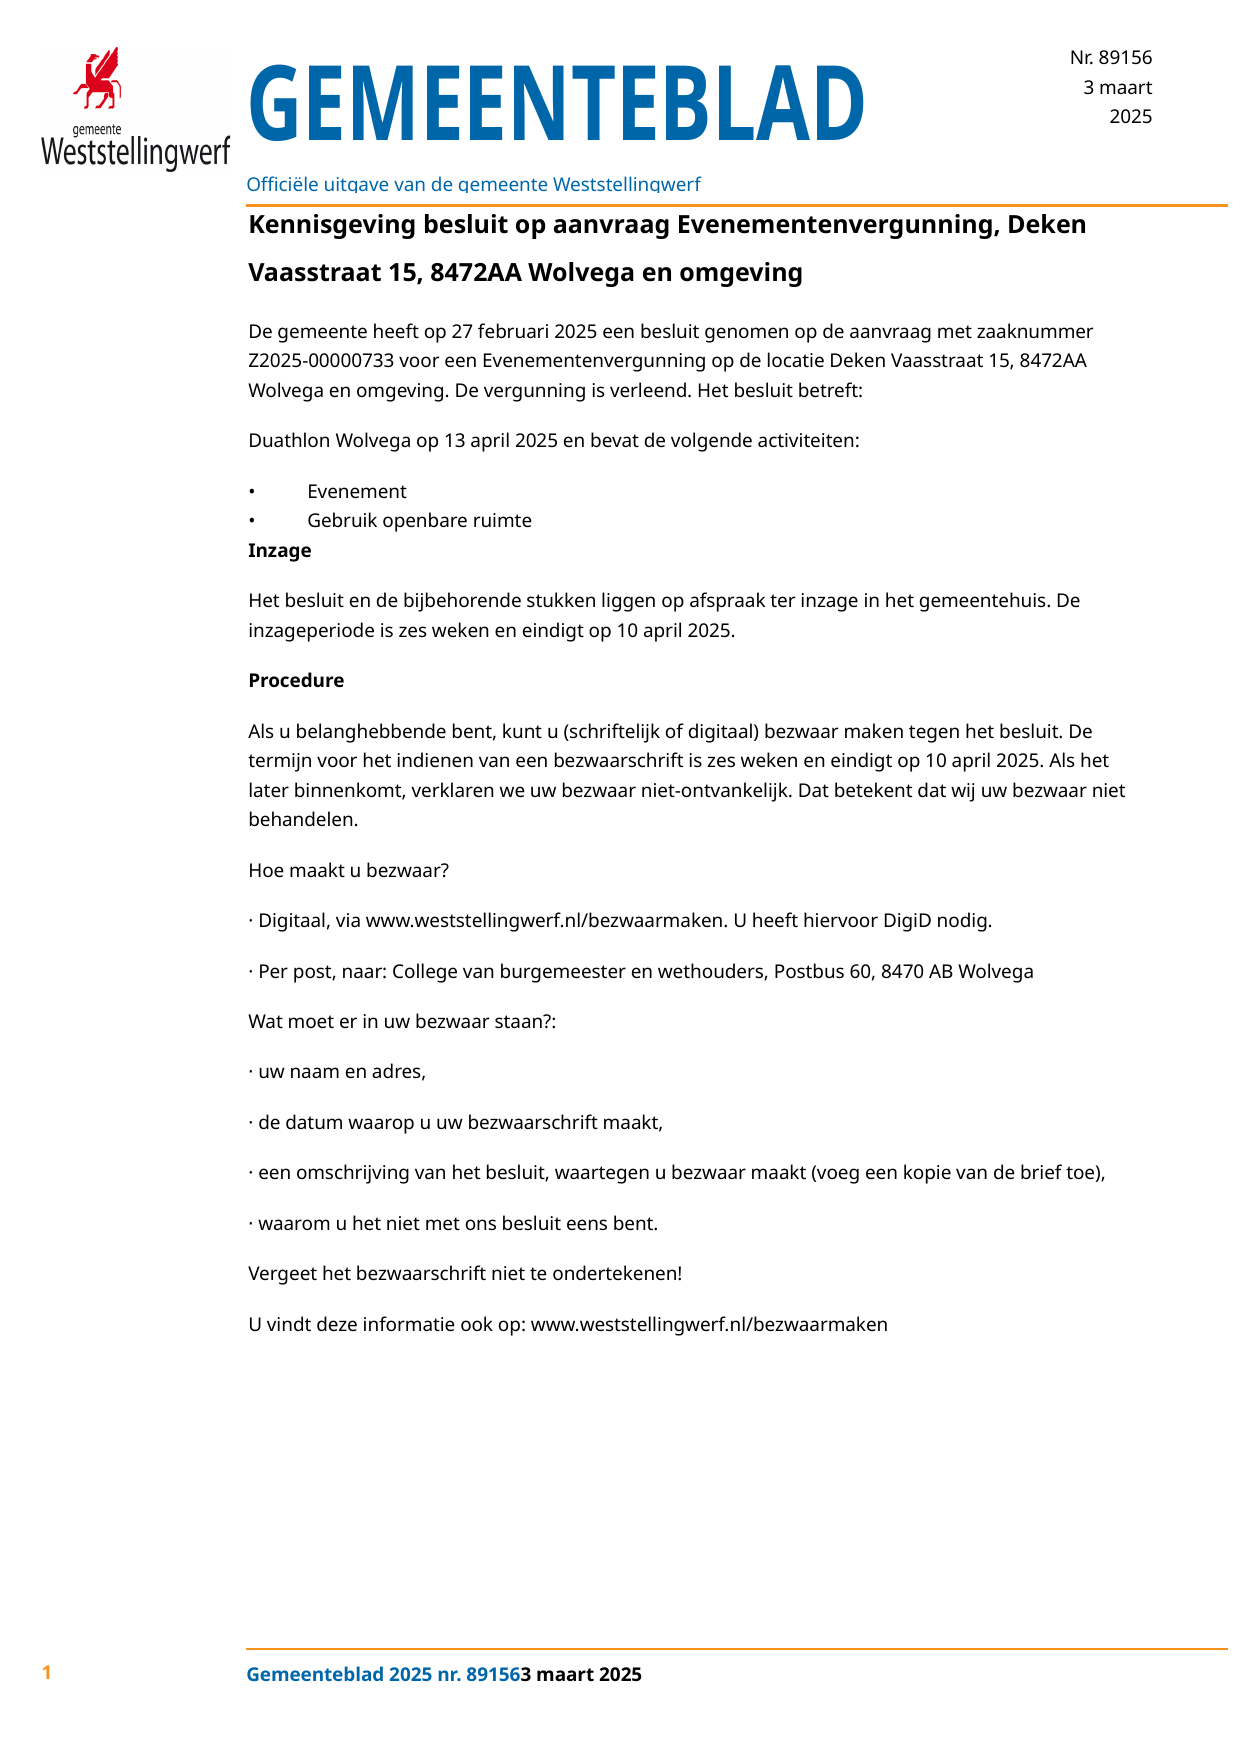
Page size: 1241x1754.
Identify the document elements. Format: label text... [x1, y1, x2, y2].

text · uw naam en adres, [248, 1059, 1152, 1084]
picture [41, 47, 231, 172]
text Duathlon Wolvega op 13 april 2025 en bevat de volgende activiteiten: [248, 427, 1152, 453]
text Vergeet het bezwaarschrift niet te ondertekenen! [248, 1260, 1152, 1286]
text · Per post, naar: College van burgemeester en wethouders, Postbus 60, 8470 AB Wolvega [248, 958, 1152, 984]
text Inzage [248, 537, 1152, 563]
text Als u belanghebbende bent, kunt u (schriftelijk of digitaal) bezwaar maken tegen het besluit. De termijn voor het indienen van een bezwaarschrift is zes weken en eindigt op 10 april 2025. Als het later binnenkomt, verklaren we uw bezwaar niet-ontvankelijk. Dat betekent dat wij uw bezwaar niet behandelen. [248, 718, 1152, 832]
text Procedure [248, 667, 1152, 693]
text Wat moet er in uw bezwaar staan?: [248, 1008, 1152, 1034]
text Hoe maakt u bezwaar? [248, 857, 1152, 883]
list Evenement [248, 478, 1152, 504]
text · de datum waarop u uw bezwaarschrift maakt, [248, 1109, 1152, 1135]
text Het besluit en de bijbehorende stukken liggen op afspraak ter inzage in het gemeentehuis. De inzageperiode is zes weken en eindigt op 10 april 2025. [248, 587, 1152, 643]
text U vindt deze informatie ook op: www.weststellingwerf.nl/bezwaarmaken [248, 1311, 1152, 1337]
text · een omschrijving van het besluit, waartegen u bezwaar maakt (voeg een kopie van de brief toe), [248, 1159, 1152, 1185]
text · Digitaal, via www.weststellingwerf.nl/bezwaarmaken. U heeft hiervoor DigiD nodig. [248, 907, 1152, 933]
list Gebruik openbare ruimte [248, 507, 1152, 533]
text De gemeente heeft op 27 februari 2025 een besluit genomen op de aanvraag met zaaknummer Z2025-00000733 voor een Evenementenvergunning op de locatie Deken Vaasstraat 15, 8472AA Wolvega en omgeving. De vergunning is verleend. Het besluit betreft: [248, 318, 1152, 403]
text Kennisgeving besluit op aanvraag Evenementenvergunning, Deken Vaasstraat 15, 8472AA Wolvega en omgeving [248, 207, 1152, 288]
text · waarom u het niet met ons besluit eens bent. [248, 1210, 1152, 1236]
